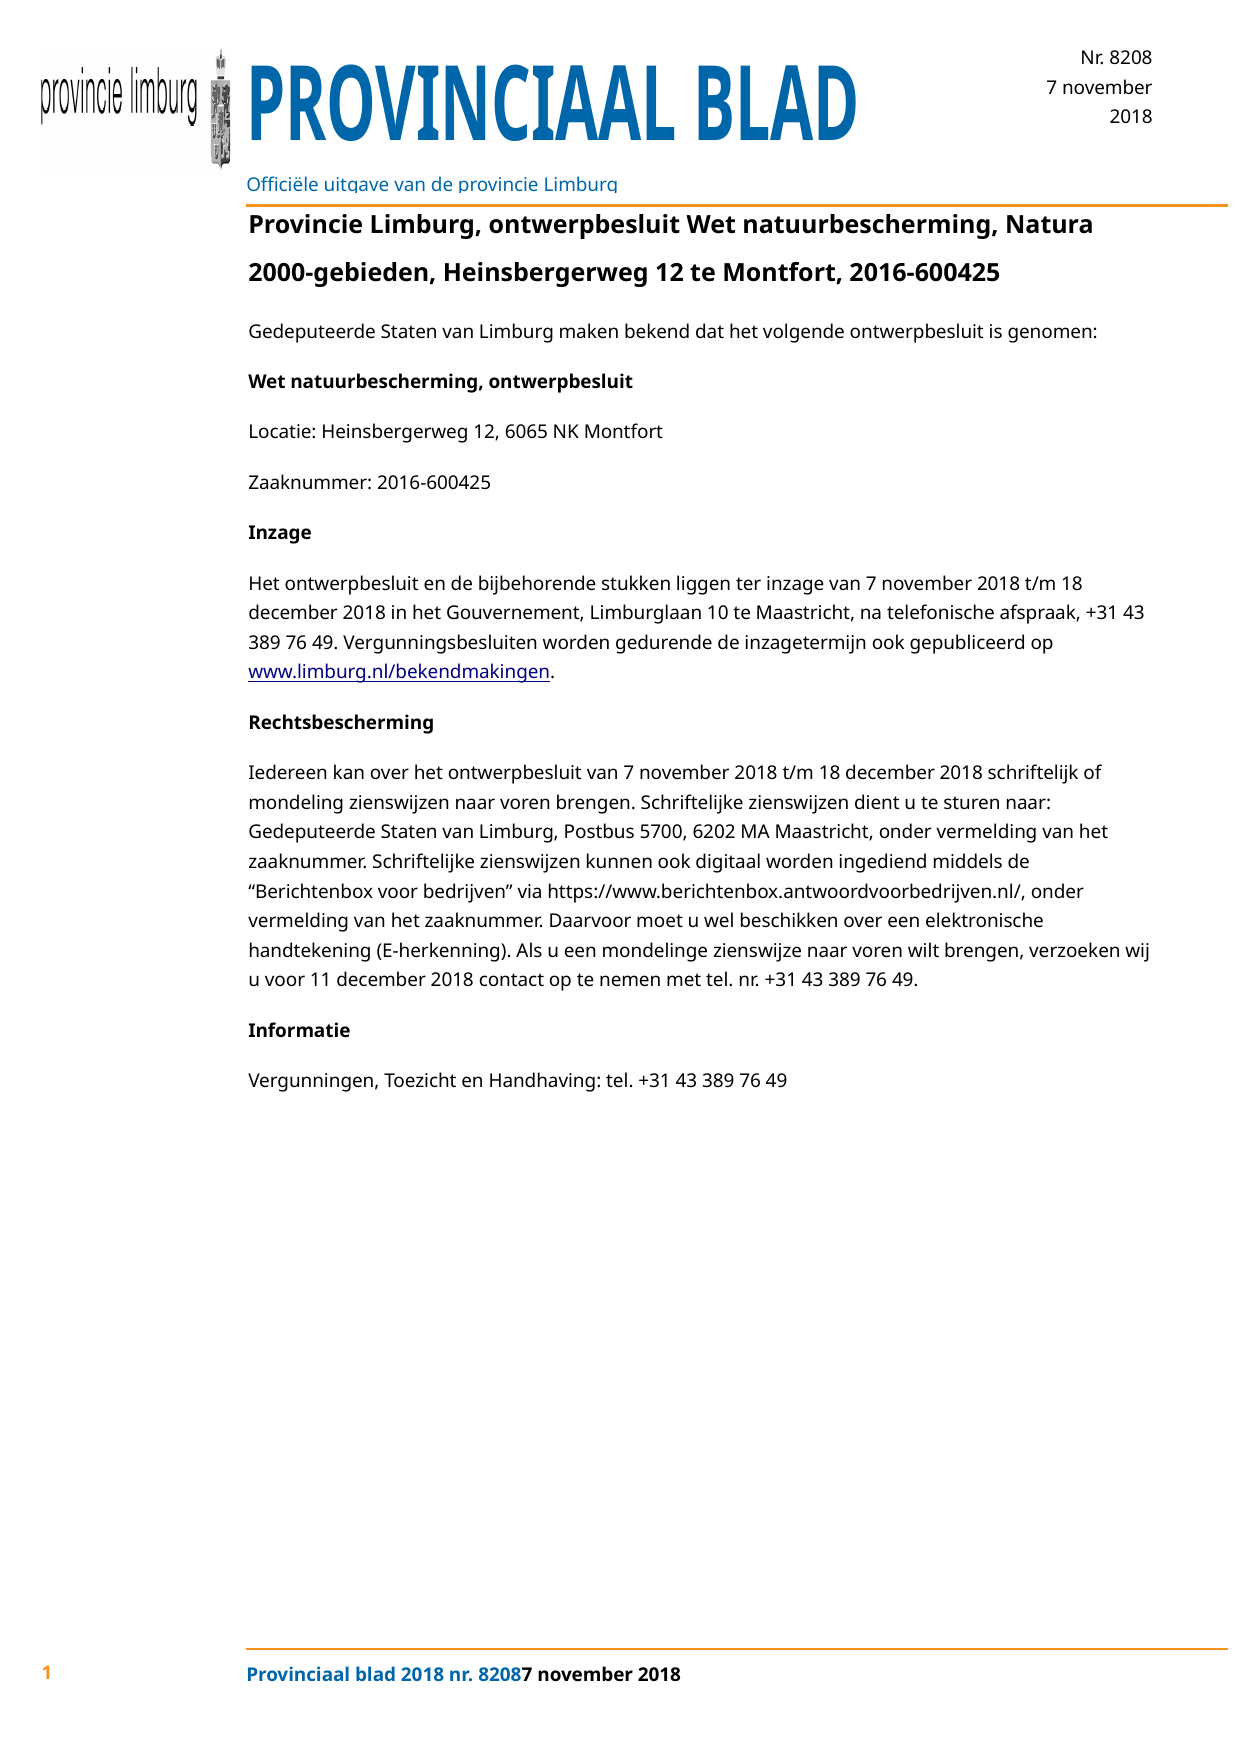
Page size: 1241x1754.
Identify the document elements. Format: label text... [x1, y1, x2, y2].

text Iedereen kan over het ontwerpbesluit van 7 november 2018 t/m 18 december 2018 schriftelijk of mondeling zienswijzen naar voren brengen. Schriftelijke zienswijzen dient u te sturen naar: Gedeputeerde Staten van Limburg, Postbus 5700, 6202 MA Maastricht, onder vermelding van het zaaknummer. Schriftelijke zienswijzen kunnen ook digitaal worden ingediend middels de “Berichtenbox voor bedrijven” via https://www.berichtenbox.antwoordvoorbedrijven.nl/, onder vermelding van het zaaknummer. Daarvoor moet u wel beschikken over een elektronische handtekening (E-herkenning). Als u een mondelinge zienswijze naar voren wilt brengen, verzoeken wij u voor 11 december 2018 contact op te nemen met tel. nr. +31 43 389 76 49. [248, 759, 1152, 992]
text Informatie [248, 1017, 1152, 1043]
text Vergunningen, Toezicht en Handhaving: tel. +31 43 389 76 49 [248, 1067, 1152, 1093]
picture [41, 47, 231, 172]
text Het ontwerpbesluit en de bijbehorende stukken liggen ter inzage van 7 november 2018 t/m 18 december 2018 in het Gouvernement, Limburglaan 10 te Maastricht, na telefonische afspraak, +31 43 389 76 49. Vergunningsbesluiten worden gedurende de inzagetermijn ook gepubliceerd op www.limburg.nl/bekendmakingen. [248, 570, 1152, 684]
text Wet natuurbescherming, ontwerpbesluit [248, 368, 1152, 394]
text Locatie: Heinsbergerweg 12, 6065 NK Montfort [248, 419, 1152, 444]
text Rechtsbescherming [248, 709, 1152, 735]
text Gedeputeerde Staten van Limburg maken bekend dat het volgende ontwerpbesluit is genomen: [248, 318, 1152, 344]
text Zaaknummer: 2016-600425 [248, 469, 1152, 495]
text Provincie Limburg, ontwerpbesluit Wet natuurbescherming, Natura 2000-gebieden, Heinsbergerweg 12 te Montfort, 2016-600425 [248, 207, 1152, 288]
text Inzage [248, 519, 1152, 545]
